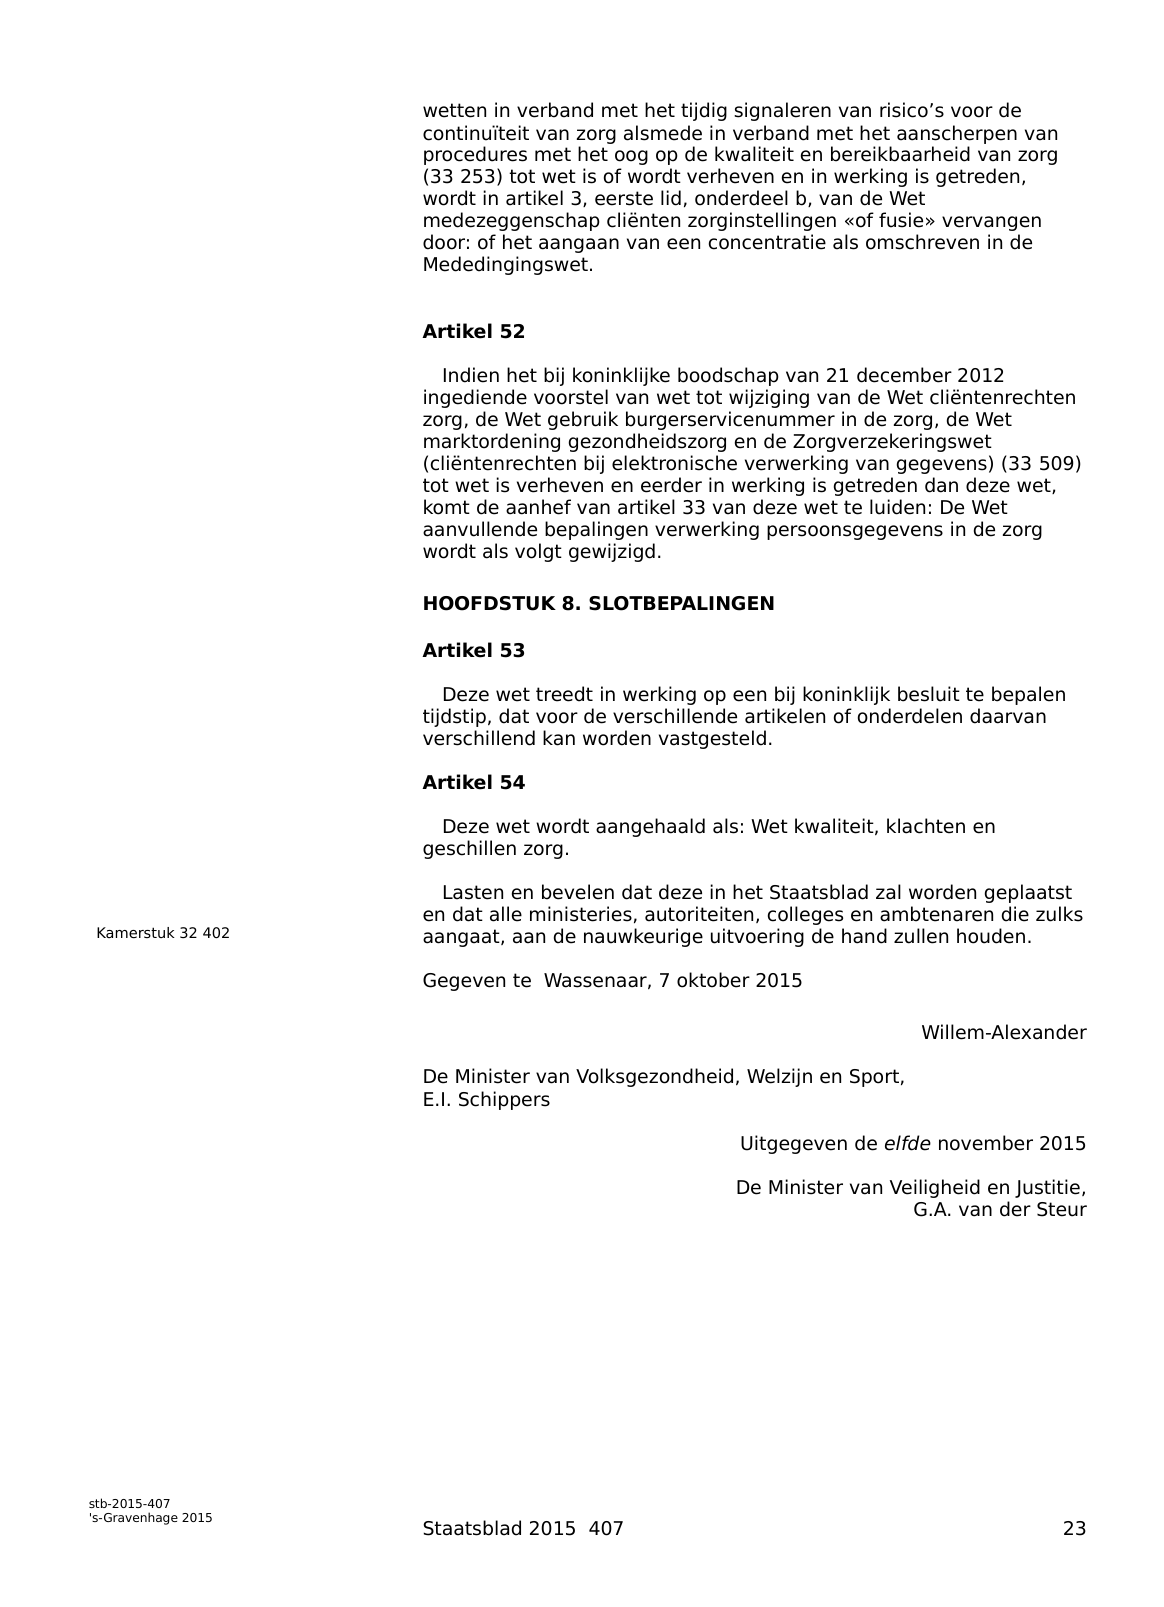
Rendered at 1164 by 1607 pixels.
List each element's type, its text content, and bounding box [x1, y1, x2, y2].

text Gegeven te Wassenaar, 7 oktober 2015 [422, 970, 1087, 992]
text Deze wet treedt in werking op een bij koninklijk besluit te bepalen tijdstip, dat voor de verschillende artikelen of onderdelen daarvan verschillend kan worden vastgesteld. [422, 684, 1087, 750]
text De Minister van Veiligheid en Justitie, G.A. van der Steur [422, 1177, 1087, 1221]
text wetten in verband met het tijdig signaleren van risico’s voor de continuïteit van zorg alsmede in verband met het aanscherpen van procedures met het oog op de kwaliteit en bereikbaarheid van zorg (33 253) tot wet is of wordt verheven en in werking is getreden, wordt in artikel 3, eerste lid, onderdeel b, van de Wet medezeggenschap cliёnten zorginstellingen «of fusie» vervangen door: of het aangaan van een concentratie als omschreven in de Mededingingswet. [422, 100, 1087, 276]
text De Minister van Volksgezondheid, Welzijn en Sport, E.I. Schippers [422, 1066, 1087, 1110]
subtitle HOOFDSTUK 8. SLOTBEPALINGEN [422, 593, 1087, 614]
subtitle Artikel 52 [422, 321, 1087, 343]
text Indien het bij koninklijke boodschap van 21 december 2012 ingediende voorstel van wet tot wijziging van de Wet cliëntenrechten zorg, de Wet gebruik burgerservicenummer in de zorg, de Wet marktordening gezondheidszorg en de Zorgverzekeringswet (cliëntenrechten bij elektronische verwerking van gegevens) (33 509) tot wet is verheven en eerder in werking is getreden dan deze wet, komt de aanhef van artikel 33 van deze wet te luiden: De Wet aanvullende bepalingen verwerking persoonsgegevens in de zorg wordt als volgt gewijzigd. [422, 365, 1087, 563]
text Kamerstuk 32 402 [77, 925, 396, 942]
text Lasten en bevelen dat deze in het Staatsblad zal worden geplaatst en dat alle ministeries, autoriteiten, colleges en ambtenaren die zulks aangaat, aan de nauwkeurige uitvoering de hand zullen houden. [422, 882, 1087, 948]
text Willem-Alexander [422, 1022, 1087, 1044]
subtitle Artikel 53 [422, 639, 1087, 662]
text stb-2015-407 [88, 1497, 323, 1511]
subtitle Artikel 54 [422, 772, 1087, 794]
text Uitgegeven de elfde november 2015 [422, 1133, 1087, 1154]
text 's-Gravenhage 2015 [88, 1511, 323, 1525]
text Deze wet wordt aangehaald als: Wet kwaliteit, klachten en geschillen zorg. [422, 816, 1087, 860]
